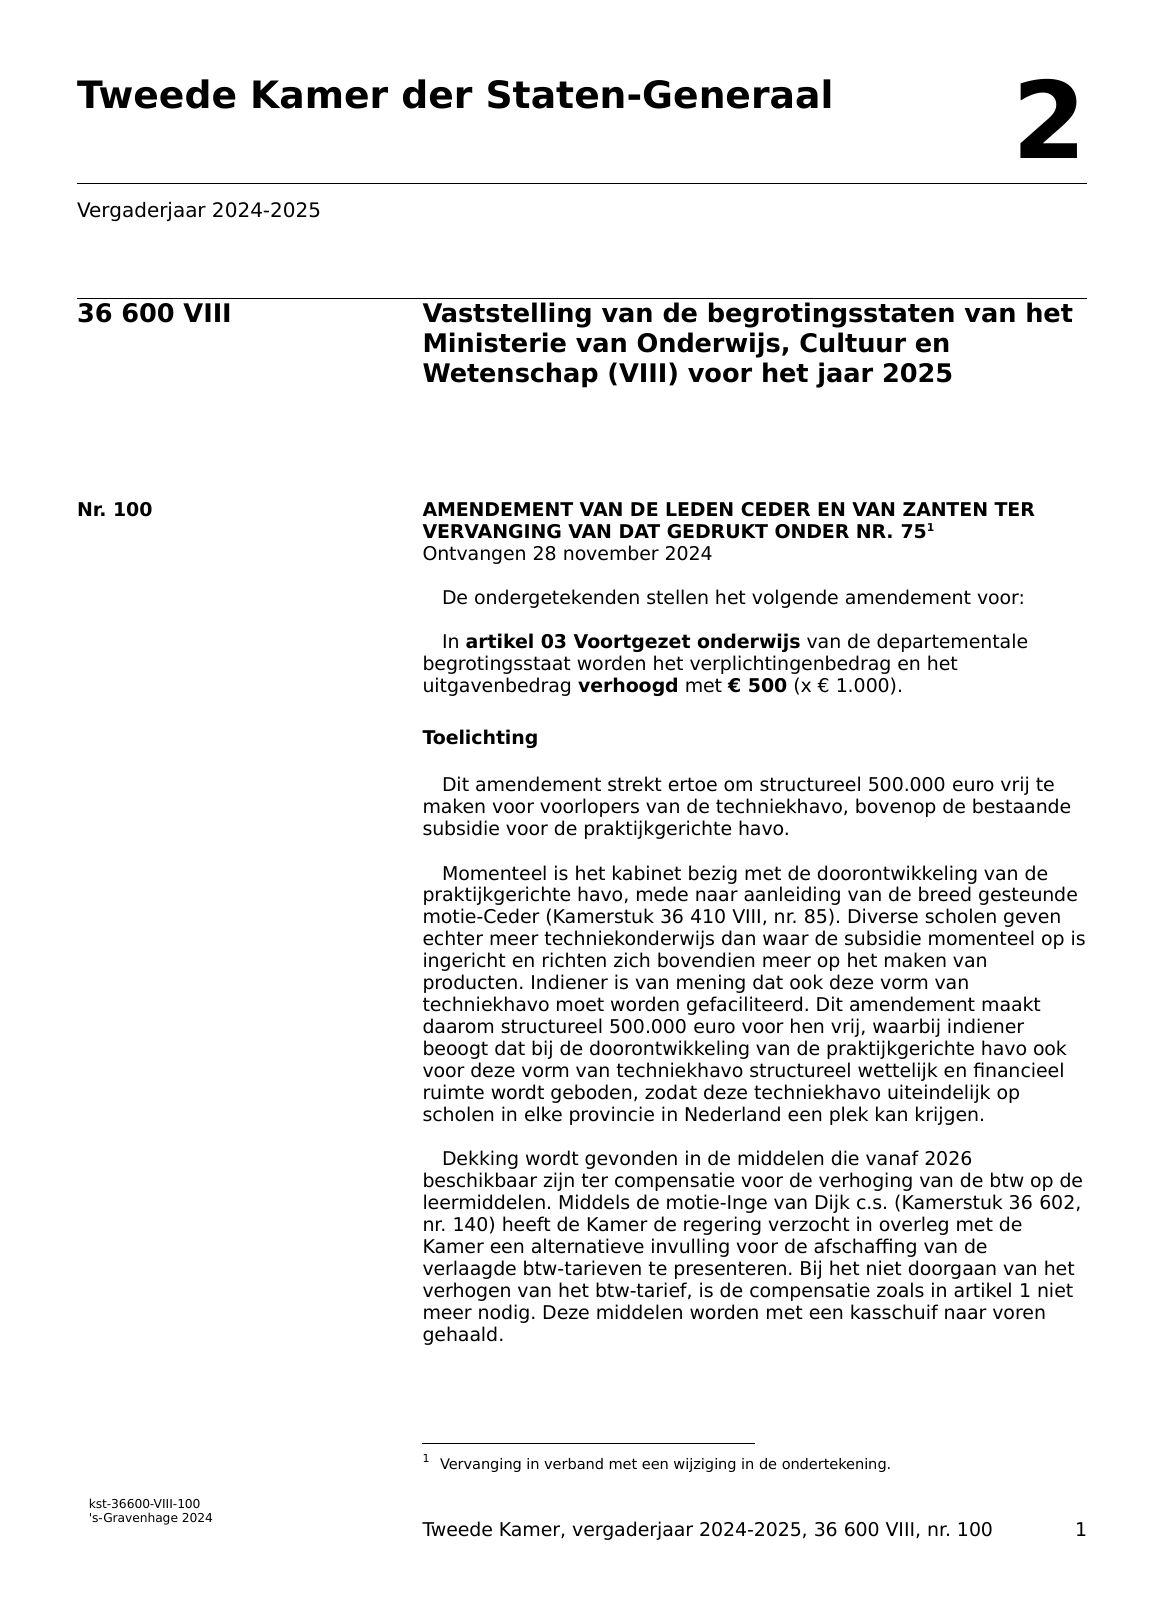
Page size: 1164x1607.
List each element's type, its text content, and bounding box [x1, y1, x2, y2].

text Ontvangen 28 november 2024 [422, 543, 1087, 565]
subtitle Toelichting [422, 727, 1087, 749]
table_header 2 [886, 59, 1087, 183]
text Vervanging in verband met een wijziging in de ondertekening. [422, 1452, 1087, 1474]
text kst-36600-VIII-100 [88, 1497, 323, 1511]
table_header Tweede Kamer der Staten-Generaal [77, 59, 886, 183]
text Momenteel is het kabinet bezig met de doorontwikkeling van de praktijkgerichte havo, mede naar aanleiding van de breed gesteunde motie-Ceder (Kamerstuk 36 410 VIII, nr. 85). Diverse scholen geven echter meer techniekonderwijs dan waar de subsidie momenteel op is ingericht en richten zich bovendien meer op het maken van producten. Indiener is van mening dat ook deze vorm van techniekhavo moet worden gefaciliteerd. Dit amendement maakt daarom structureel 500.000 euro voor hen vrij, waarbij indiener beoogt dat bij de doorontwikkeling van de praktijkgerichte havo ook voor deze vorm van techniekhavo structureel wettelijk en financieel ruimte wordt geboden, zodat deze techniekhavo uiteindelijk op scholen in elke provincie in Nederland een plek kan krijgen. [422, 862, 1087, 1126]
text Dit amendement strekt ertoe om structureel 500.000 euro vrij te maken voor voorlopers van de techniekhavo, bovenop de bestaande subsidie voor de praktijkgerichte havo. [422, 774, 1087, 840]
subtitle 36 600 VIII Vaststelling van de begrotingsstaten van het Ministerie van Onderwijs, Cultuur en Wetenschap (VIII) voor het jaar 2025 [77, 299, 1087, 388]
text De ondergetekenden stellen het volgende amendement voor: [422, 587, 1087, 609]
table_cell Vergaderjaar 2024-2025 [77, 184, 1087, 298]
text Dekking wordt gevonden in de middelen die vanaf 2026 beschikbaar zijn ter compensatie voor de verhoging van de btw op de leermiddelen. Middels de motie-Inge van Dijk c.s. (Kamerstuk 36 602, nr. 140) heeft de Kamer de regering verzocht in overleg met de Kamer een alternatieve invulling voor de afschaffing van de verlaagde btw-tarieven te presenteren. Bij het niet doorgaan van het verhogen van het btw-tarief, is de compensatie zoals in artikel 1 niet meer nodig. Deze middelen worden met een kasschuif naar voren gehaald. [422, 1148, 1087, 1346]
text 's-Gravenhage 2024 [88, 1511, 323, 1525]
text In artikel 03 Voortgezet onderwijs van de departementale begrotingsstaat worden het verplichtingenbedrag en het uitgavenbedrag verhoogd met € 500 (x € 1.000). [422, 631, 1087, 697]
subtitle Nr. 100 AMENDEMENT VAN DE LEDEN CEDER EN VAN ZANTEN TER VERVANGING VAN DAT GEDRUKT ONDER NR. 75 [77, 499, 1087, 543]
